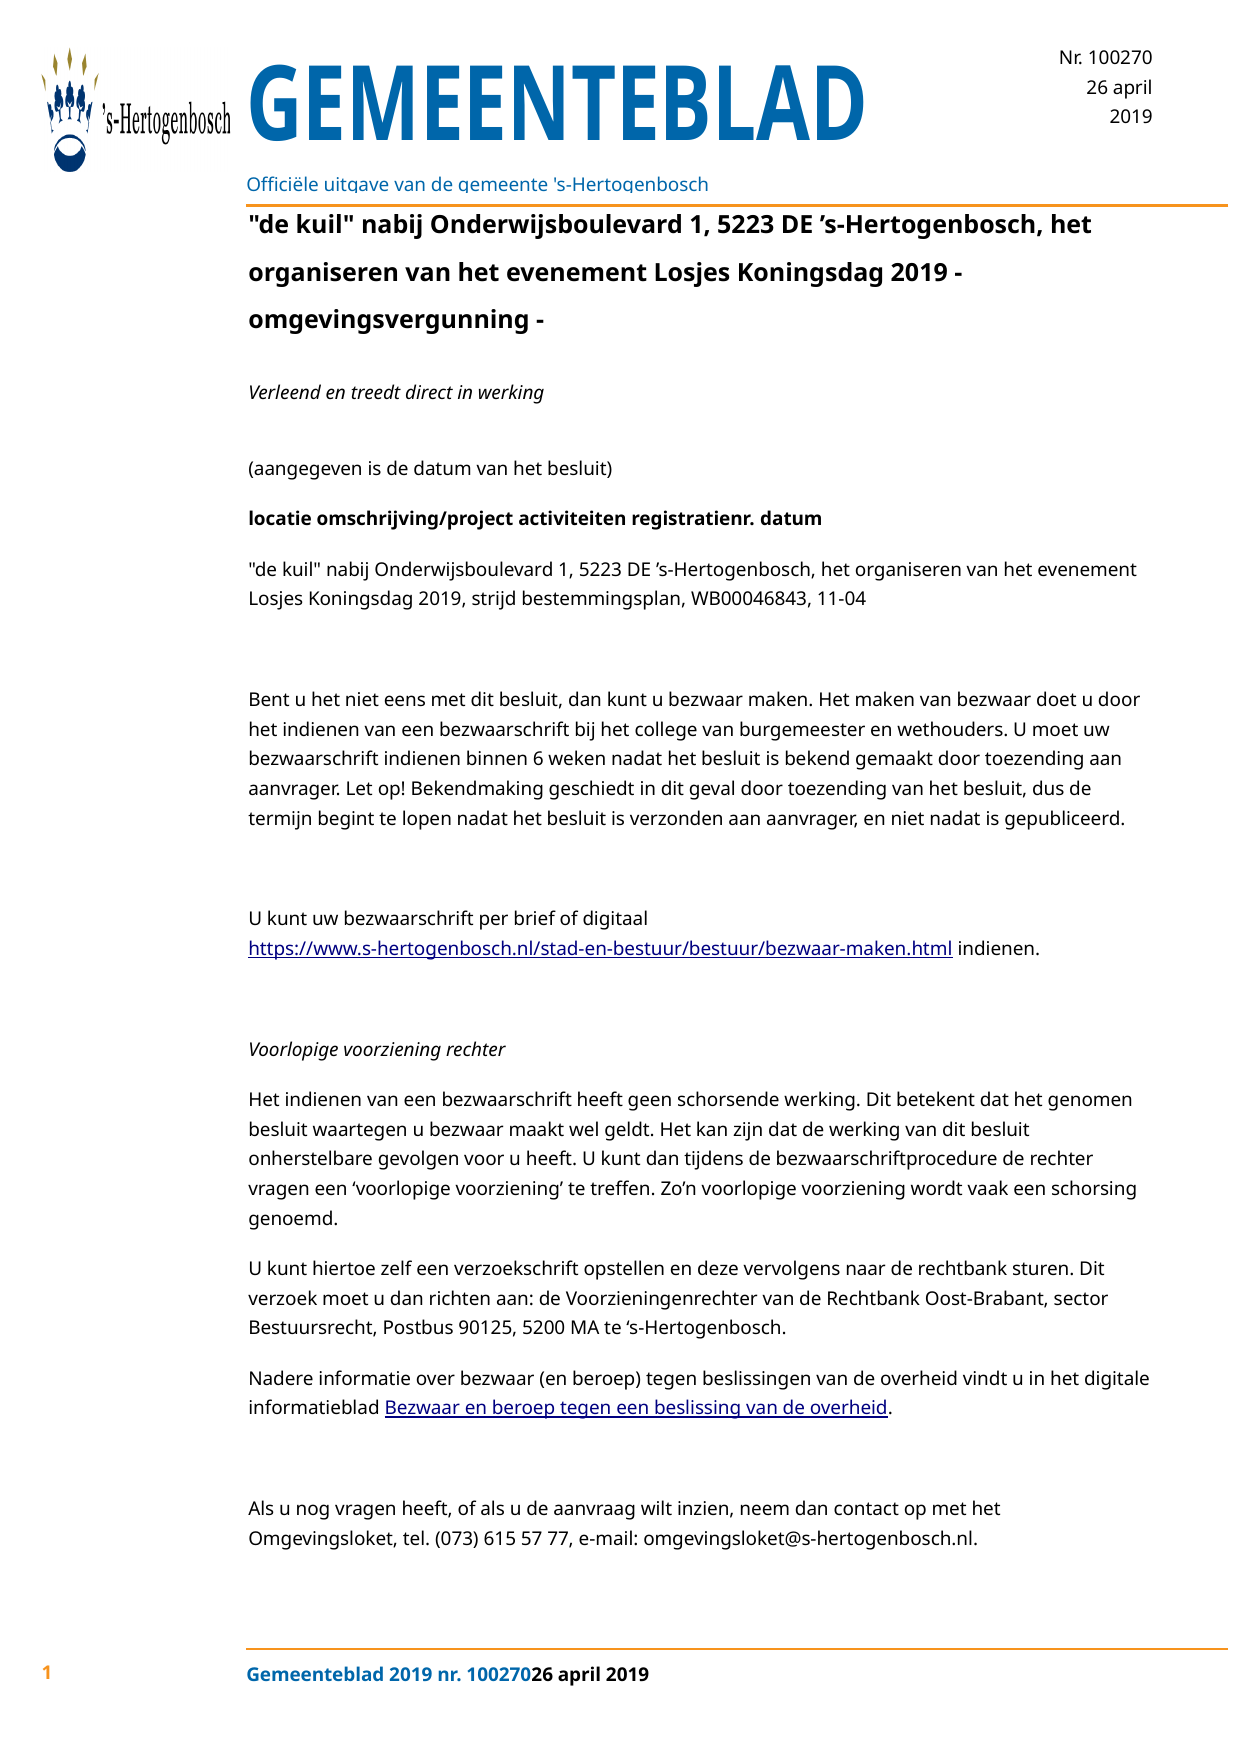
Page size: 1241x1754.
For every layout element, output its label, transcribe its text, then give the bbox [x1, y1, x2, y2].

text Bent u het niet eens met dit besluit, dan kunt u bezwaar maken. Het maken van bezwaar doet u door het indienen van een bezwaarschrift bij het college van burgemeester en wethouders. U moet uw bezwaarschrift indienen binnen 6 weken nadat het besluit is bekend gemaakt door toezending aan aanvrager. Let op! Bekendmaking geschiedt in dit geval door toezending van het besluit, dus de termijn begint te lopen nadat het besluit is verzonden aan aanvrager, en niet nadat is gepubliceerd. [248, 686, 1152, 831]
text Verleend en treedt direct in werking [248, 379, 1152, 405]
text Het indienen van een bezwaarschrift heeft geen schorsende werking. Dit betekent dat het genomen besluit waartegen u bezwaar maakt wel geldt. Het kan zijn dat de werking van dit besluit onherstelbare gevolgen voor u heeft. U kunt dan tijdens de bezwaarschriftprocedure de rechter vragen een ‘voorlopige voorziening’ te treffen. Zo’n voorlopige voorziening wordt vaak een schorsing genoemd. [248, 1086, 1152, 1231]
text Nadere informatie over bezwaar (en beroep) tegen beslissingen van de overheid vindt u in het digitale informatieblad Bezwaar en beroep tegen een beslissing van de overheid. [248, 1365, 1152, 1420]
text Als u nog vragen heeft, of als u de aanvraag wilt inzien, neem dan contact op met het Omgevingsloket, tel. (073) 615 57 77, e-mail: omgevingsloket@s-hertogenbosch.nl. [248, 1495, 1152, 1551]
text "de kuil" nabij Onderwijsboulevard 1, 5223 DE ’s-Hertogenbosch, het organiseren van het evenement Losjes Koningsdag 2019 - omgevingsvergunning - [248, 207, 1152, 336]
text "de kuil" nabij Onderwijsboulevard 1, 5223 DE ’s-Hertogenbosch, het organiseren van het evenement Losjes Koningsdag 2019, strijd bestemmingsplan, WB00046843, 11-04 [248, 556, 1152, 611]
text Voorlopige voorziening rechter [248, 1036, 1152, 1062]
text U kunt uw bezwaarschrift per brief of digitaal https://www.s-hertogenbosch.nl/stad-en-bestuur/bestuur/bezwaar-maken.html indienen. [248, 906, 1152, 961]
text (aangegeven is de datum van het besluit) [248, 455, 1152, 481]
text locatie omschrijving/project activiteiten registratienr. datum [248, 506, 1152, 531]
picture [41, 47, 231, 172]
text U kunt hiertoe zelf een verzoekschrift opstellen en deze vervolgens naar de rechtbank sturen. Dit verzoek moet u dan richten aan: de Voorzieningenrechter van de Rechtbank Oost-Brabant, sector Bestuursrecht, Postbus 90125, 5200 MA te ‘s-Hertogenbosch. [248, 1255, 1152, 1340]
